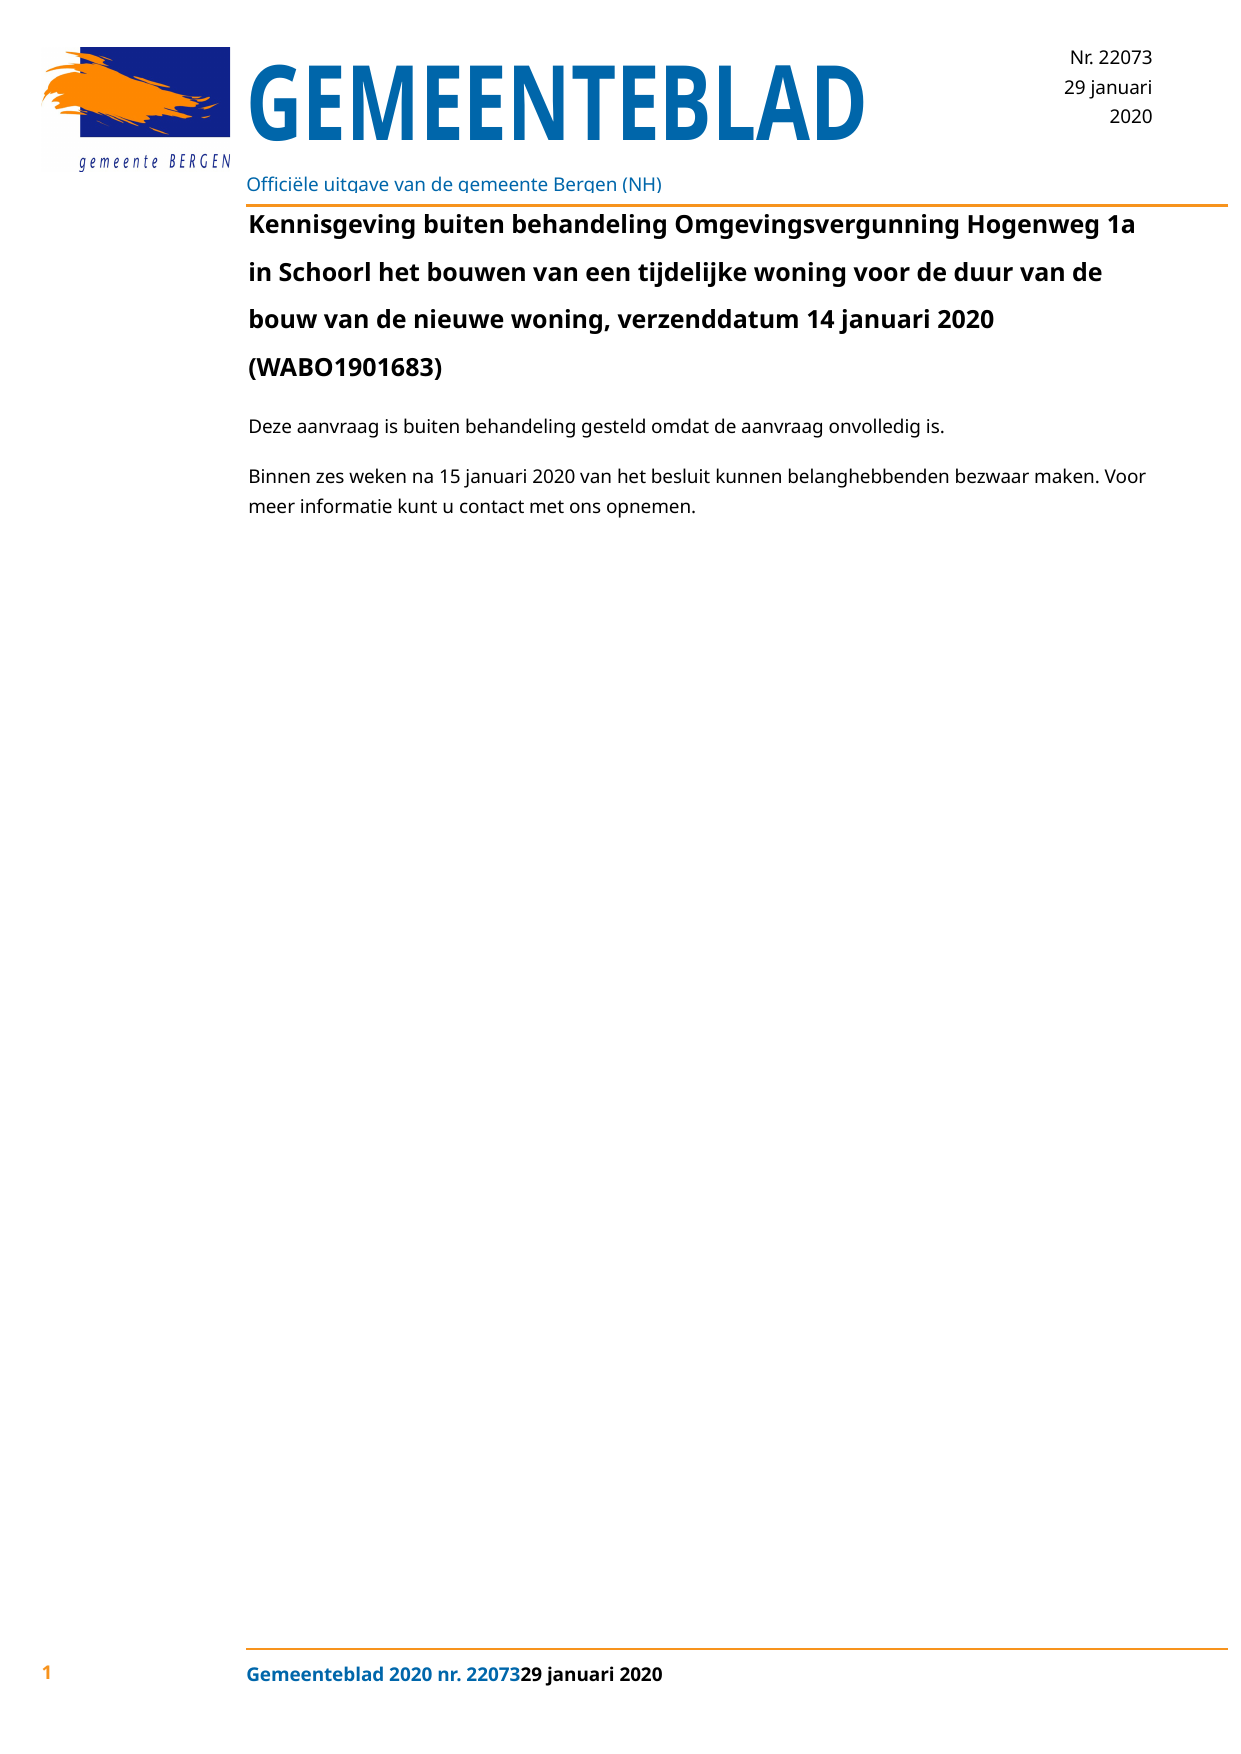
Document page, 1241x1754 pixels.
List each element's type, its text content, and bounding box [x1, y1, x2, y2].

text Deze aanvraag is buiten behandeling gesteld omdat de aanvraag onvolledig is. [248, 413, 1152, 439]
text Kennisgeving buiten behandeling Omgevingsvergunning Hogenweg 1a in Schoorl het bouwen van een tijdelijke woning voor de duur van de bouw van de nieuwe woning, verzenddatum 14 januari 2020 (WABO1901683) [248, 207, 1152, 384]
text Binnen zes weken na 15 januari 2020 van het besluit kunnen belanghebbenden bezwaar maken. Voor meer informatie kunt u contact met ons opnemen. [248, 463, 1152, 519]
picture [41, 47, 231, 172]
